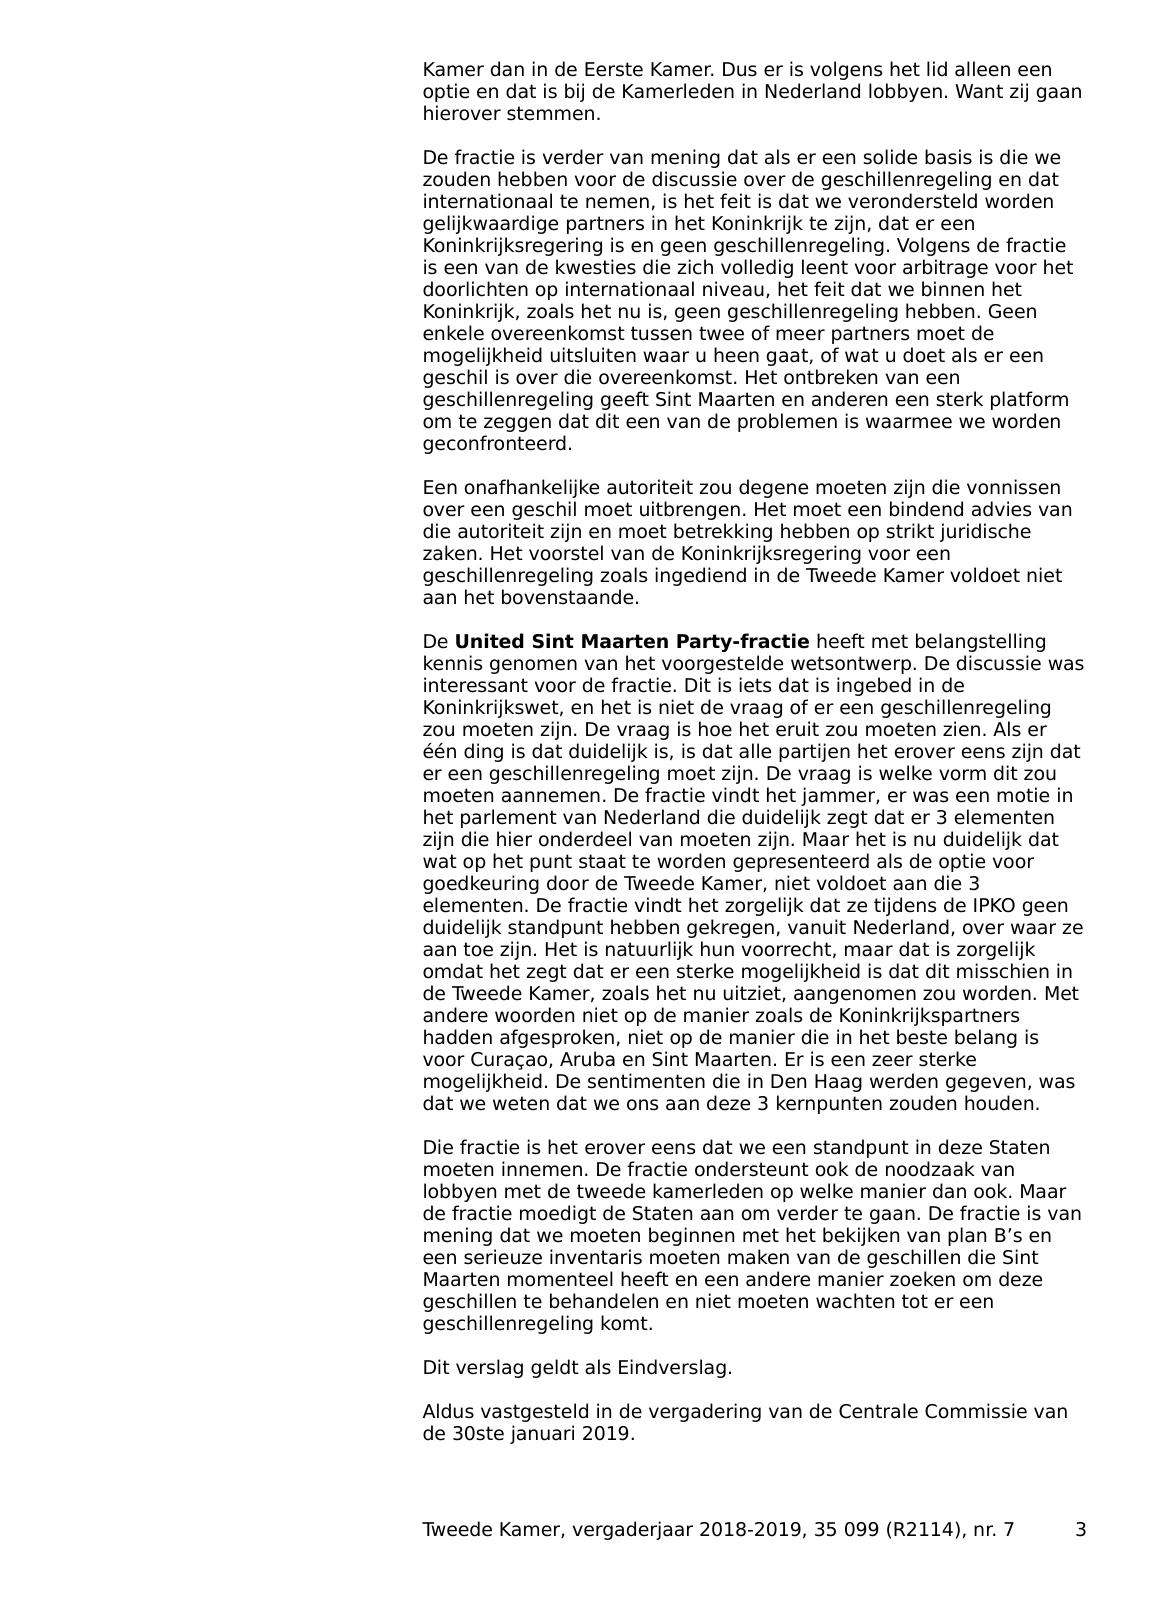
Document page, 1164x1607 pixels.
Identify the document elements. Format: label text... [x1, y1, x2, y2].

text Die fractie is het erover eens dat we een standpunt in deze Staten moeten innemen. De fractie ondersteunt ook de noodzaak van lobbyen met de tweede kamerleden op welke manier dan ook. Maar de fractie moedigt de Staten aan om verder te gaan. De fractie is van mening dat we moeten beginnen met het bekijken van plan B’s en een serieuze inventaris moeten maken van de geschillen die Sint Maarten momenteel heeft en een andere manier zoeken om deze geschillen te behandelen en niet moeten wachten tot er een geschillenregeling komt. [422, 1137, 1087, 1335]
text Een onafhankelijke autoriteit zou degene moeten zijn die vonnissen over een geschil moet uitbrengen. Het moet een bindend advies van die autoriteit zijn en moet betrekking hebben op strikt juridische zaken. Het voorstel van de Koninkrijksregering voor een geschillenregeling zoals ingediend in de Tweede Kamer voldoet niet aan het bovenstaande. [422, 477, 1087, 609]
text De fractie is verder van mening dat als er een solide basis is die we zouden hebben voor de discussie over de geschillenregeling en dat internationaal te nemen, is het feit is dat we verondersteld worden gelijkwaardige partners in het Koninkrijk te zijn, dat er een Koninkrijksregering is en geen geschillenregeling. Volgens de fractie is een van de kwesties die zich volledig leent voor arbitrage voor het doorlichten op internationaal niveau, het feit dat we binnen het Koninkrijk, zoals het nu is, geen geschillenregeling hebben. Geen enkele overeenkomst tussen twee of meer partners moet de mogelijkheid uitsluiten waar u heen gaat, of wat u doet als er een geschil is over die overeenkomst. Het ontbreken van een geschillenregeling geeft Sint Maarten en anderen een sterk platform om te zeggen dat dit een van de problemen is waarmee we worden geconfronteerd. [422, 147, 1087, 455]
text Dit verslag geldt als Eindverslag. [422, 1357, 1087, 1379]
text De United Sint Maarten Party-fractie heeft met belangstelling kennis genomen van het voorgestelde wetsontwerp. De discussie was interessant voor de fractie. Dit is iets dat is ingebed in de Koninkrijkswet, en het is niet de vraag of er een geschillenregeling zou moeten zijn. De vraag is hoe het eruit zou moeten zien. Als er één ding is dat duidelijk is, is dat alle partijen het erover eens zijn dat er een geschillenregeling moet zijn. De vraag is welke vorm dit zou moeten aannemen. De fractie vindt het jammer, er was een motie in het parlement van Nederland die duidelijk zegt dat er 3 elementen zijn die hier onderdeel van moeten zijn. Maar het is nu duidelijk dat wat op het punt staat te worden gepresenteerd als de optie voor goedkeuring door de Tweede Kamer, niet voldoet aan die 3 elementen. De fractie vindt het zorgelijk dat ze tijdens de IPKO geen duidelijk standpunt hebben gekregen, vanuit Nederland, over waar ze aan toe zijn. Het is natuurlijk hun voorrecht, maar dat is zorgelijk omdat het zegt dat er een sterke mogelijkheid is dat dit misschien in de Tweede Kamer, zoals het nu uitziet, aangenomen zou worden. Met andere woorden niet op de manier zoals de Koninkrijkspartners hadden afgesproken, niet op de manier die in het beste belang is voor Curaçao, Aruba en Sint Maarten. Er is een zeer sterke mogelijkheid. De sentimenten die in Den Haag werden gegeven, was dat we weten dat we ons aan deze 3 kernpunten zouden houden. [422, 631, 1087, 1115]
text Aldus vastgesteld in de vergadering van de Centrale Commissie van de 30ste januari 2019. [422, 1401, 1087, 1445]
text Kamer dan in de Eerste Kamer. Dus er is volgens het lid alleen een optie en dat is bij de Kamerleden in Nederland lobbyen. Want zij gaan hierover stemmen. [422, 59, 1087, 125]
